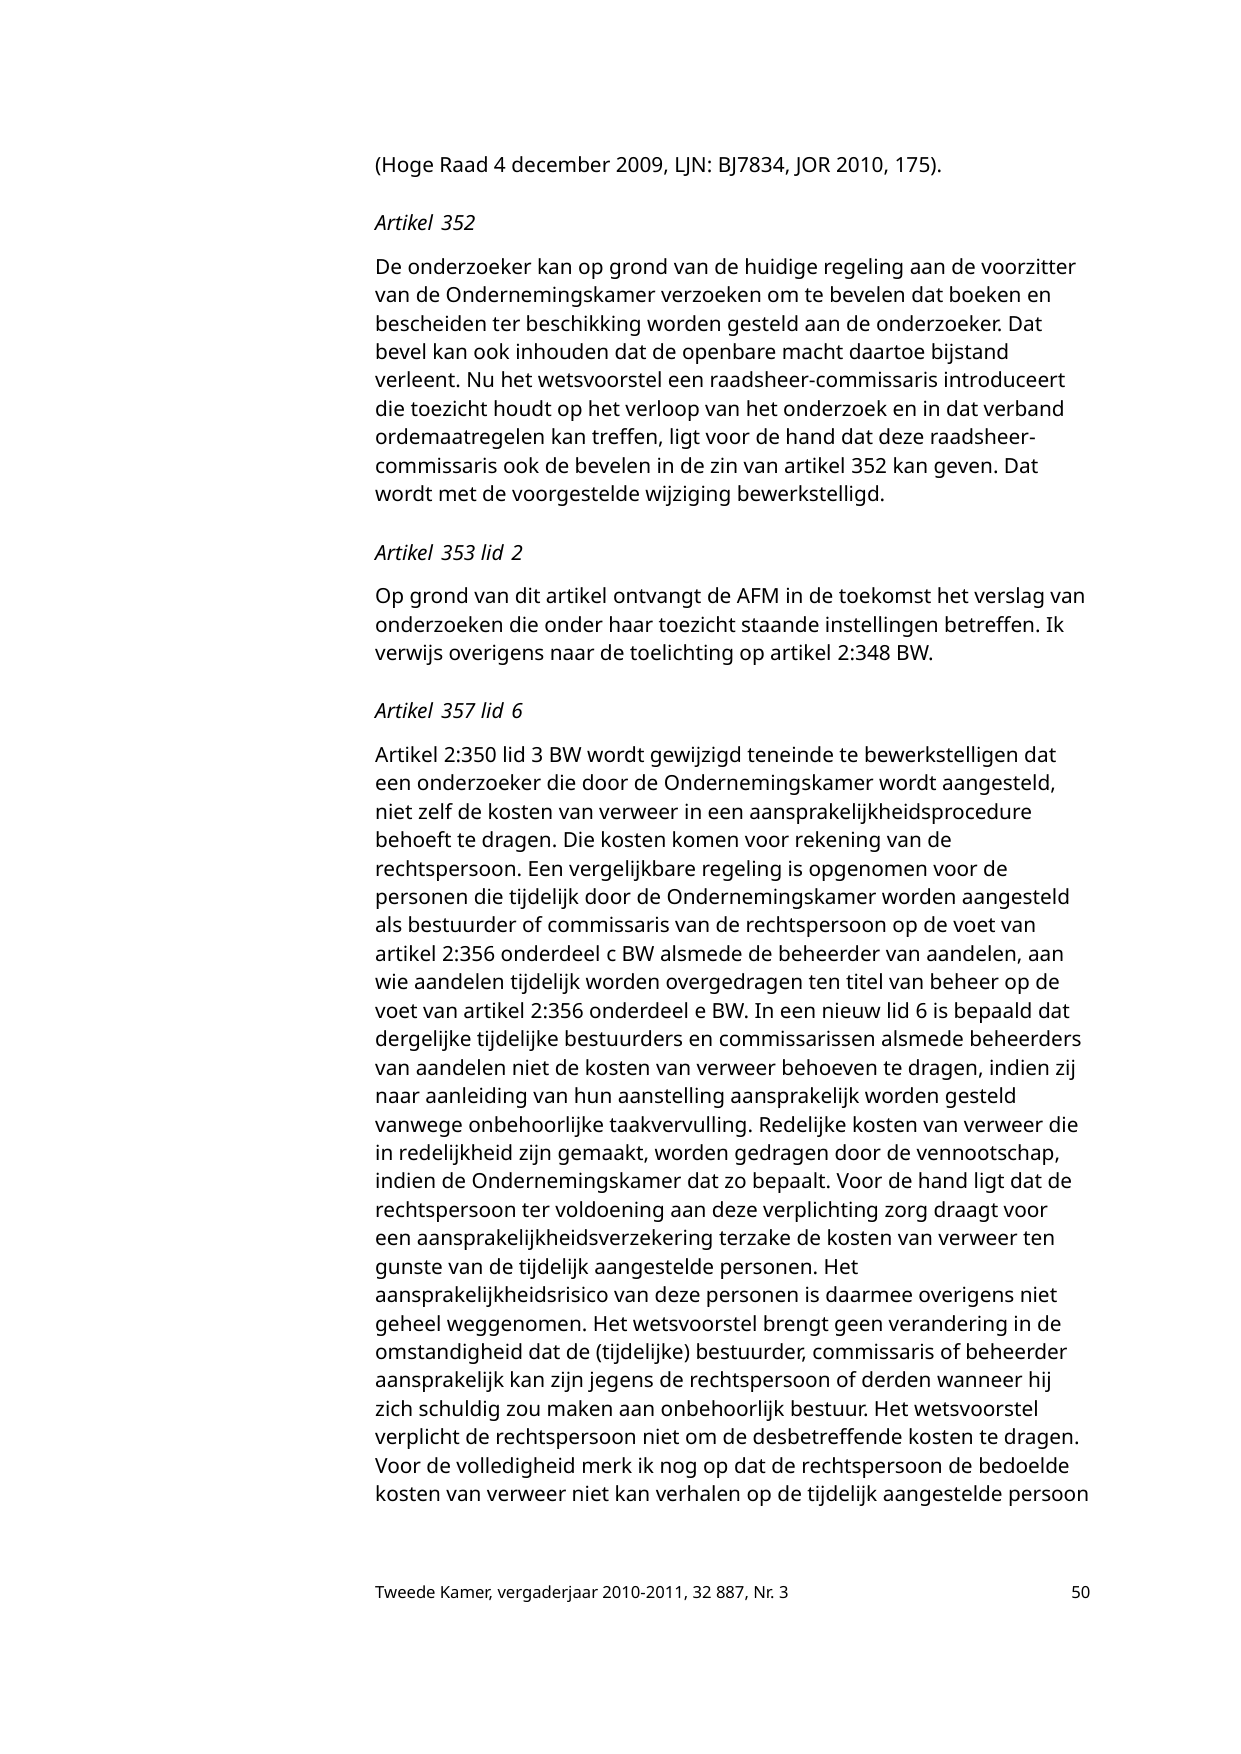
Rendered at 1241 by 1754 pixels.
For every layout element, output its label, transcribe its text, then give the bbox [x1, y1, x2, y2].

text (Hoge Raad 4 december 2009, LJN: BJ7834, JOR 2010, 175). [375, 150, 1090, 178]
text Artikel 357 lid 6 [375, 697, 1090, 725]
text Artikel 352 [375, 208, 1090, 237]
text Artikel 353 lid 2 [375, 538, 1090, 566]
text De onderzoeker kan op grond van de huidige regeling aan de voorzitter van de Ondernemingskamer verzoeken om te bevelen dat boeken en bescheiden ter beschikking worden gesteld aan de onderzoeker. Dat bevel kan ook inhouden dat de openbare macht daartoe bijstand verleent. Nu het wetsvoorstel een raadsheer-commissaris introduceert die toezicht houdt op het verloop van het onderzoek en in dat verband ordemaatregelen kan treffen, ligt voor de hand dat deze raadsheer-commissaris ook de bevelen in de zin van artikel 352 kan geven. Dat wordt met de voorgestelde wijziging bewerkstelligd. [375, 252, 1090, 508]
text Artikel 2:350 lid 3 BW wordt gewijzigd teneinde te bewerkstelligen dat een onderzoeker die door de Ondernemingskamer wordt aangesteld, niet zelf de kosten van verweer in een aansprakelijkheidsprocedure behoeft te dragen. Die kosten komen voor rekening van de rechtspersoon. Een vergelijkbare regeling is opgenomen voor de personen die tijdelijk door de Ondernemingskamer worden aangesteld als bestuurder of commissaris van de rechtspersoon op de voet van artikel 2:356 onderdeel c BW alsmede de beheerder van aandelen, aan wie aandelen tijdelijk worden overgedragen ten titel van beheer op de voet van artikel 2:356 onderdeel e BW. In een nieuw lid 6 is bepaald dat dergelijke tijdelijke bestuurders en commissarissen alsmede beheerders van aandelen niet de kosten van verweer behoeven te dragen, indien zij naar aanleiding van hun aanstelling aansprakelijk worden gesteld vanwege onbehoorlijke taakvervulling. Redelijke kosten van verweer die in redelijkheid zijn gemaakt, worden gedragen door de vennootschap, indien de Ondernemingskamer dat zo bepaalt. Voor de hand ligt dat de rechtspersoon ter voldoening aan deze verplichting zorg draagt voor een aansprakelijkheidsverzekering terzake de kosten van verweer ten gunste van de tijdelijk aangestelde personen. Het aansprakelijkheidsrisico van deze personen is daarmee overigens niet geheel weggenomen. Het wetsvoorstel brengt geen verandering in de omstandigheid dat de (tijdelijke) bestuurder, commissaris of beheerder aansprakelijk kan zijn jegens de rechtspersoon of derden wanneer hij zich schuldig zou maken aan onbehoorlijk bestuur. Het wetsvoorstel verplicht de rechtspersoon niet om de desbetreffende kosten te dragen. Voor de volledigheid merk ik nog op dat de rechtspersoon de bedoelde kosten van verweer niet kan verhalen op de tijdelijk aangestelde persoon [375, 740, 1090, 1508]
text Op grond van dit artikel ontvangt de AFM in de toekomst het verslag van onderzoeken die onder haar toezicht staande instellingen betreffen. Ik verwijs overigens naar de toelichting op artikel 2:348 BW. [375, 581, 1090, 667]
